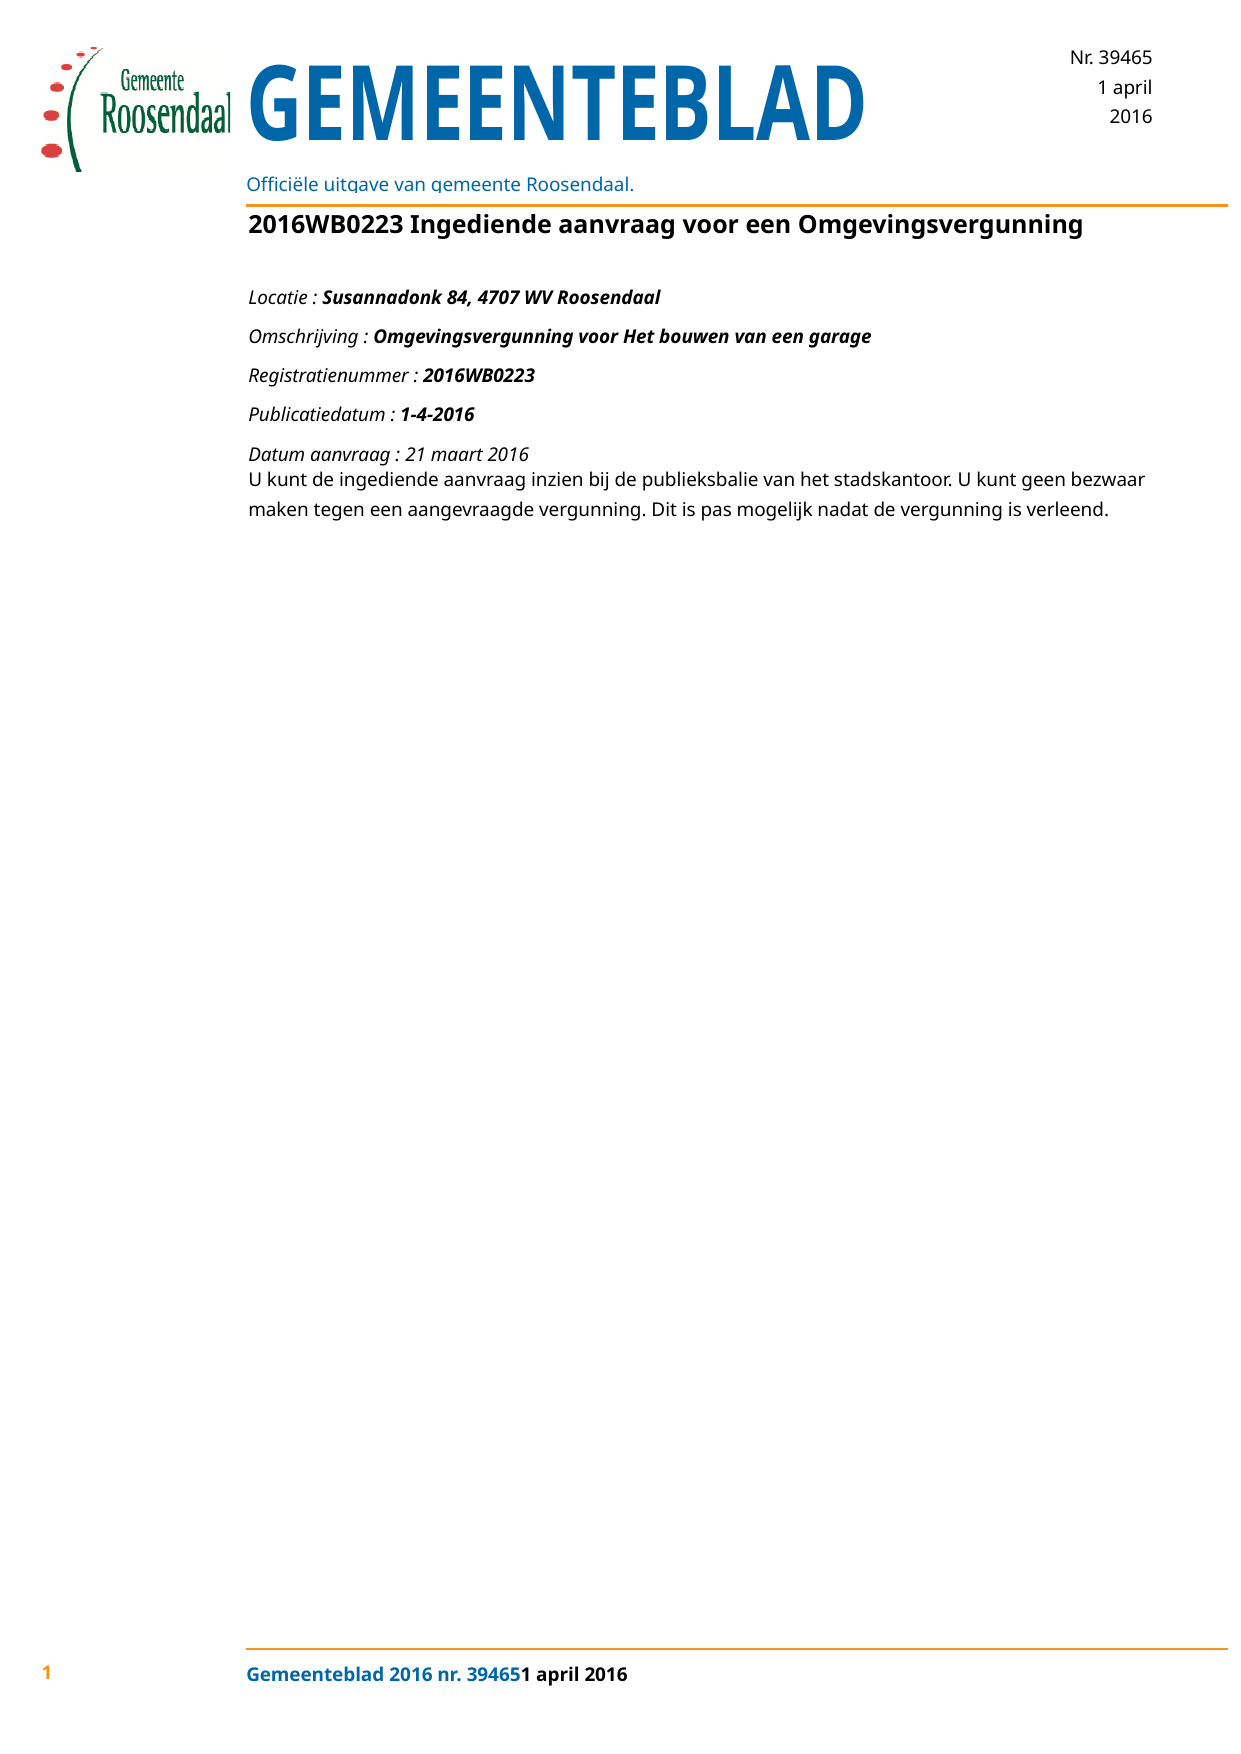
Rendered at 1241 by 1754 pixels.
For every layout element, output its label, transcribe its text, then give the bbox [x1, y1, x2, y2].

text Omschrijving : Omgevingsvergunning voor Het bouwen van een garage [248, 323, 1152, 349]
text Registratienummer : 2016WB0223 [248, 362, 1152, 388]
text Locatie : Susannadonk 84, 4707 WV Roosendaal [248, 284, 1152, 309]
text 2016WB0223 Ingediende aanvraag voor een Omgevingsvergunning [248, 207, 1152, 241]
text Datum aanvraag : 21 maart 2016 [248, 441, 1152, 467]
picture [41, 47, 231, 172]
text U kunt de ingediende aanvraag inzien bij de publieksbalie van het stadskantoor. U kunt geen bezwaar maken tegen een aangevraagde vergunning. Dit is pas mogelijk nadat de vergunning is verleend. [248, 467, 1152, 522]
text Publicatiedatum : 1-4-2016 [248, 402, 1152, 427]
